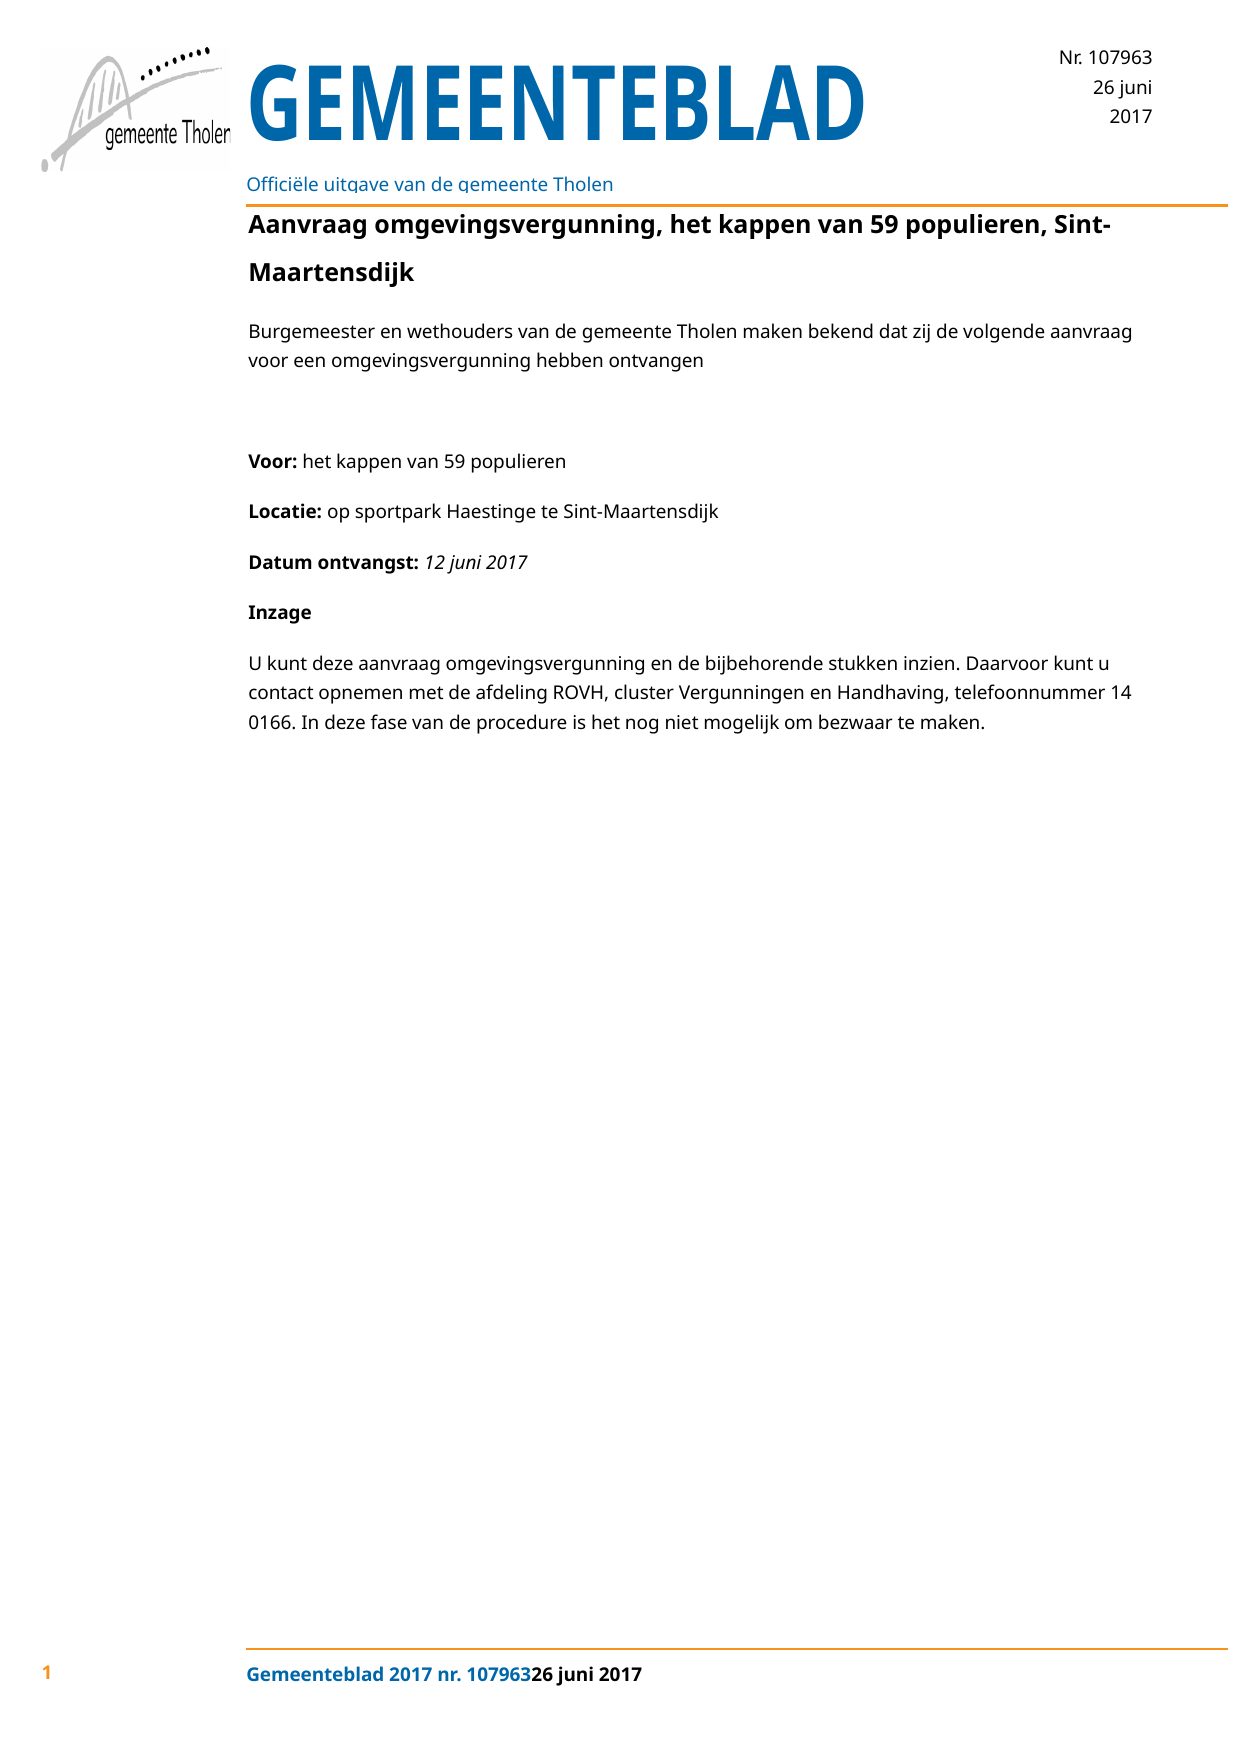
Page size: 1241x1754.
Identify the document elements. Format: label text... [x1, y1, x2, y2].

text Voor: het kappen van 59 populieren [248, 448, 1152, 474]
text Inzage [248, 599, 1152, 625]
text Locatie: op sportpark Haestinge te Sint-Maartensdijk [248, 499, 1152, 524]
picture [41, 47, 231, 172]
text Burgemeester en wethouders van de gemeente Tholen maken bekend dat zij de volgende aanvraag voor een omgevingsvergunning hebben ontvangen [248, 318, 1152, 373]
text Aanvraag omgevingsvergunning, het kappen van 59 populieren, Sint-Maartensdijk [248, 207, 1152, 288]
text Datum ontvangst: 12 juni 2017 [248, 549, 1152, 575]
text U kunt deze aanvraag omgevingsvergunning en de bijbehorende stukken inzien. Daarvoor kunt u contact opnemen met de afdeling ROVH, cluster Vergunningen en Handhaving, telefoonnummer 14 0166. In deze fase van de procedure is het nog niet mogelijk om bezwaar te maken. [248, 650, 1152, 735]
